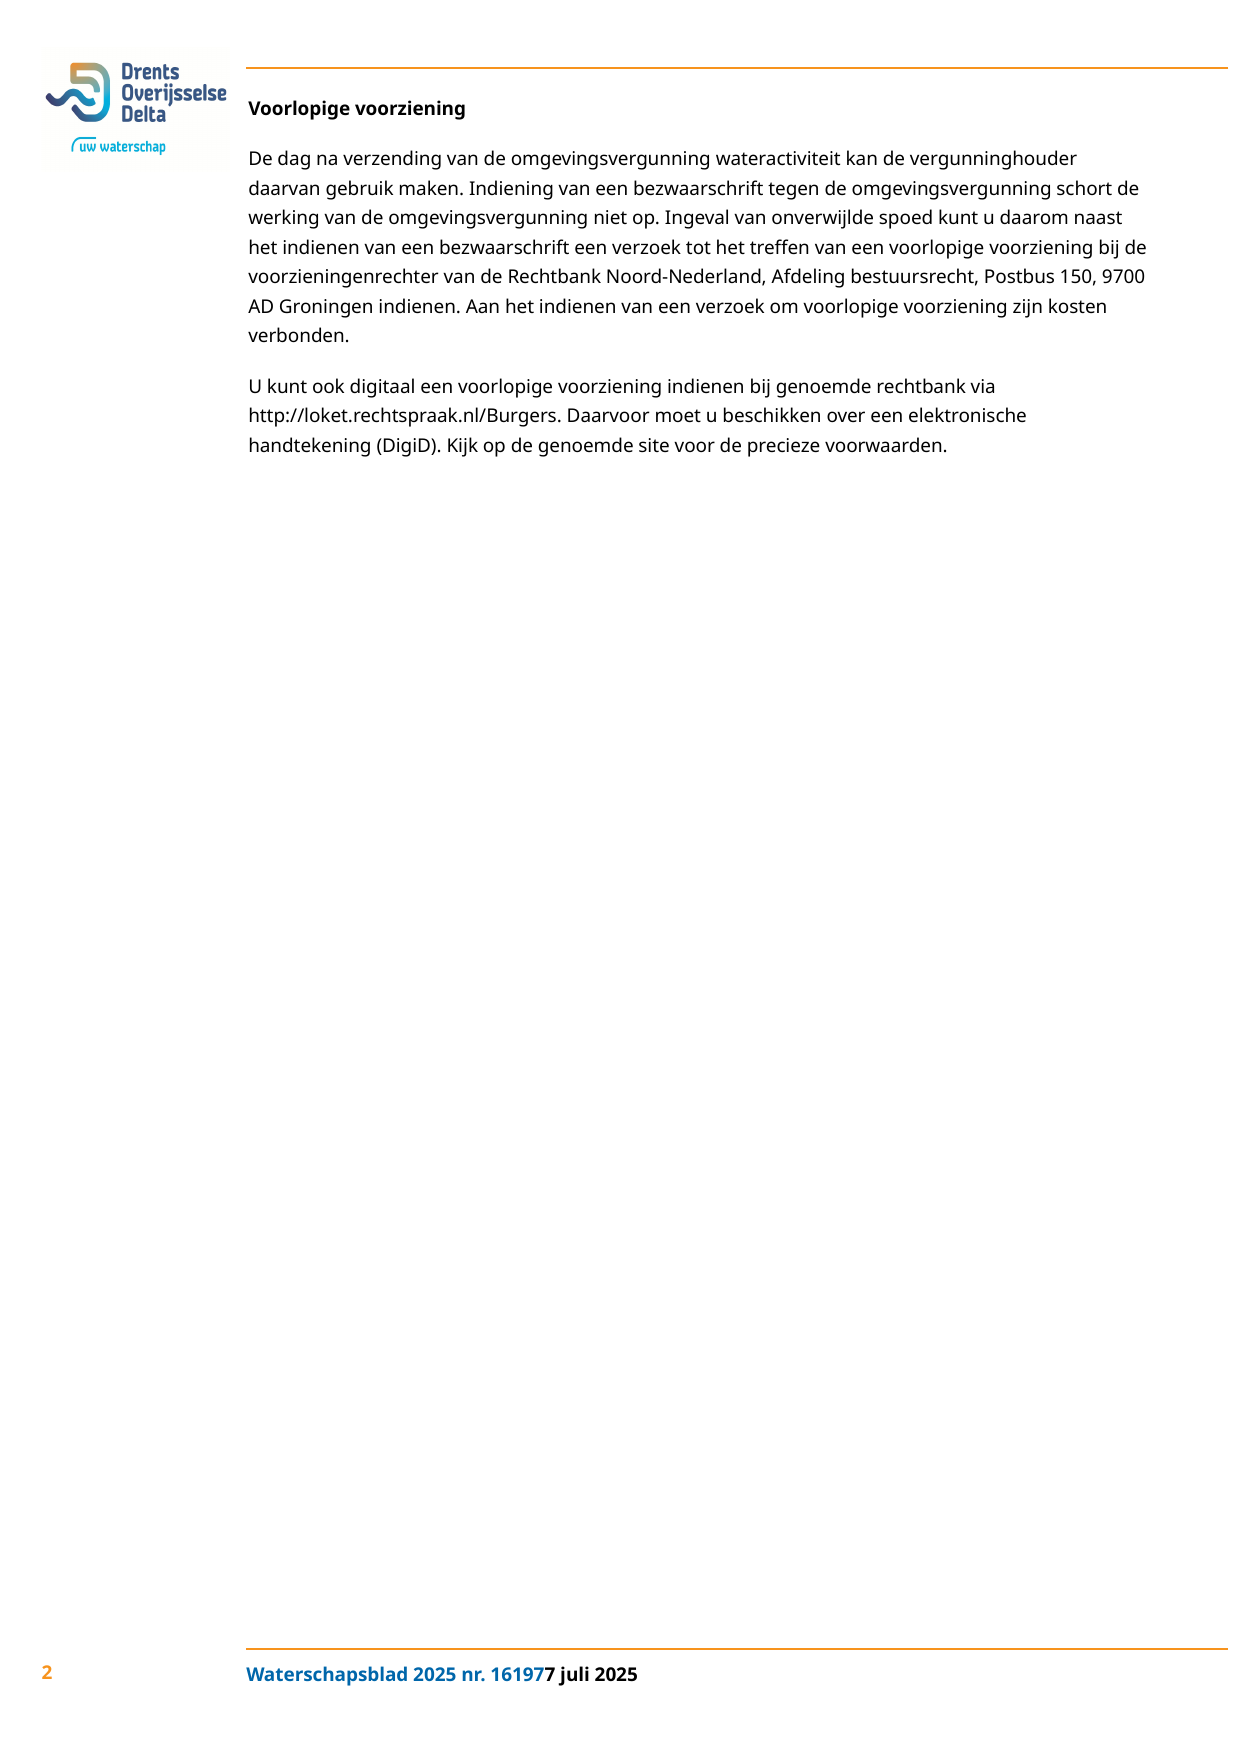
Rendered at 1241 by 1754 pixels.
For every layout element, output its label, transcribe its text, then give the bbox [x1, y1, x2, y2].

picture [41, 47, 231, 172]
text De dag na verzending van de omgevingsvergunning wateractiviteit kan de vergunninghouder daarvan gebruik maken. Indiening van een bezwaarschrift tegen de omgevingsvergunning schort de werking van de omgevingsvergunning niet op. Ingeval van onverwijlde spoed kunt u daarom naast het indienen van een bezwaarschrift een verzoek tot het treffen van een voorlopige voorziening bij de voorzieningenrechter van de Rechtbank Noord-Nederland, Afdeling bestuursrecht, Postbus 150, 9700 AD Groningen indienen. Aan het indienen van een verzoek om voorlopige voorziening zijn kosten verbonden. [248, 145, 1152, 348]
text U kunt ook digitaal een voorlopige voorziening indienen bij genoemde rechtbank via http://loket.rechtspraak.nl/Burgers. Daarvoor moet u beschikken over een elektronische handtekening (DigiD). Kijk op de genoemde site voor de precieze voorwaarden. [248, 373, 1152, 458]
text Voorlopige voorziening [248, 95, 1152, 121]
